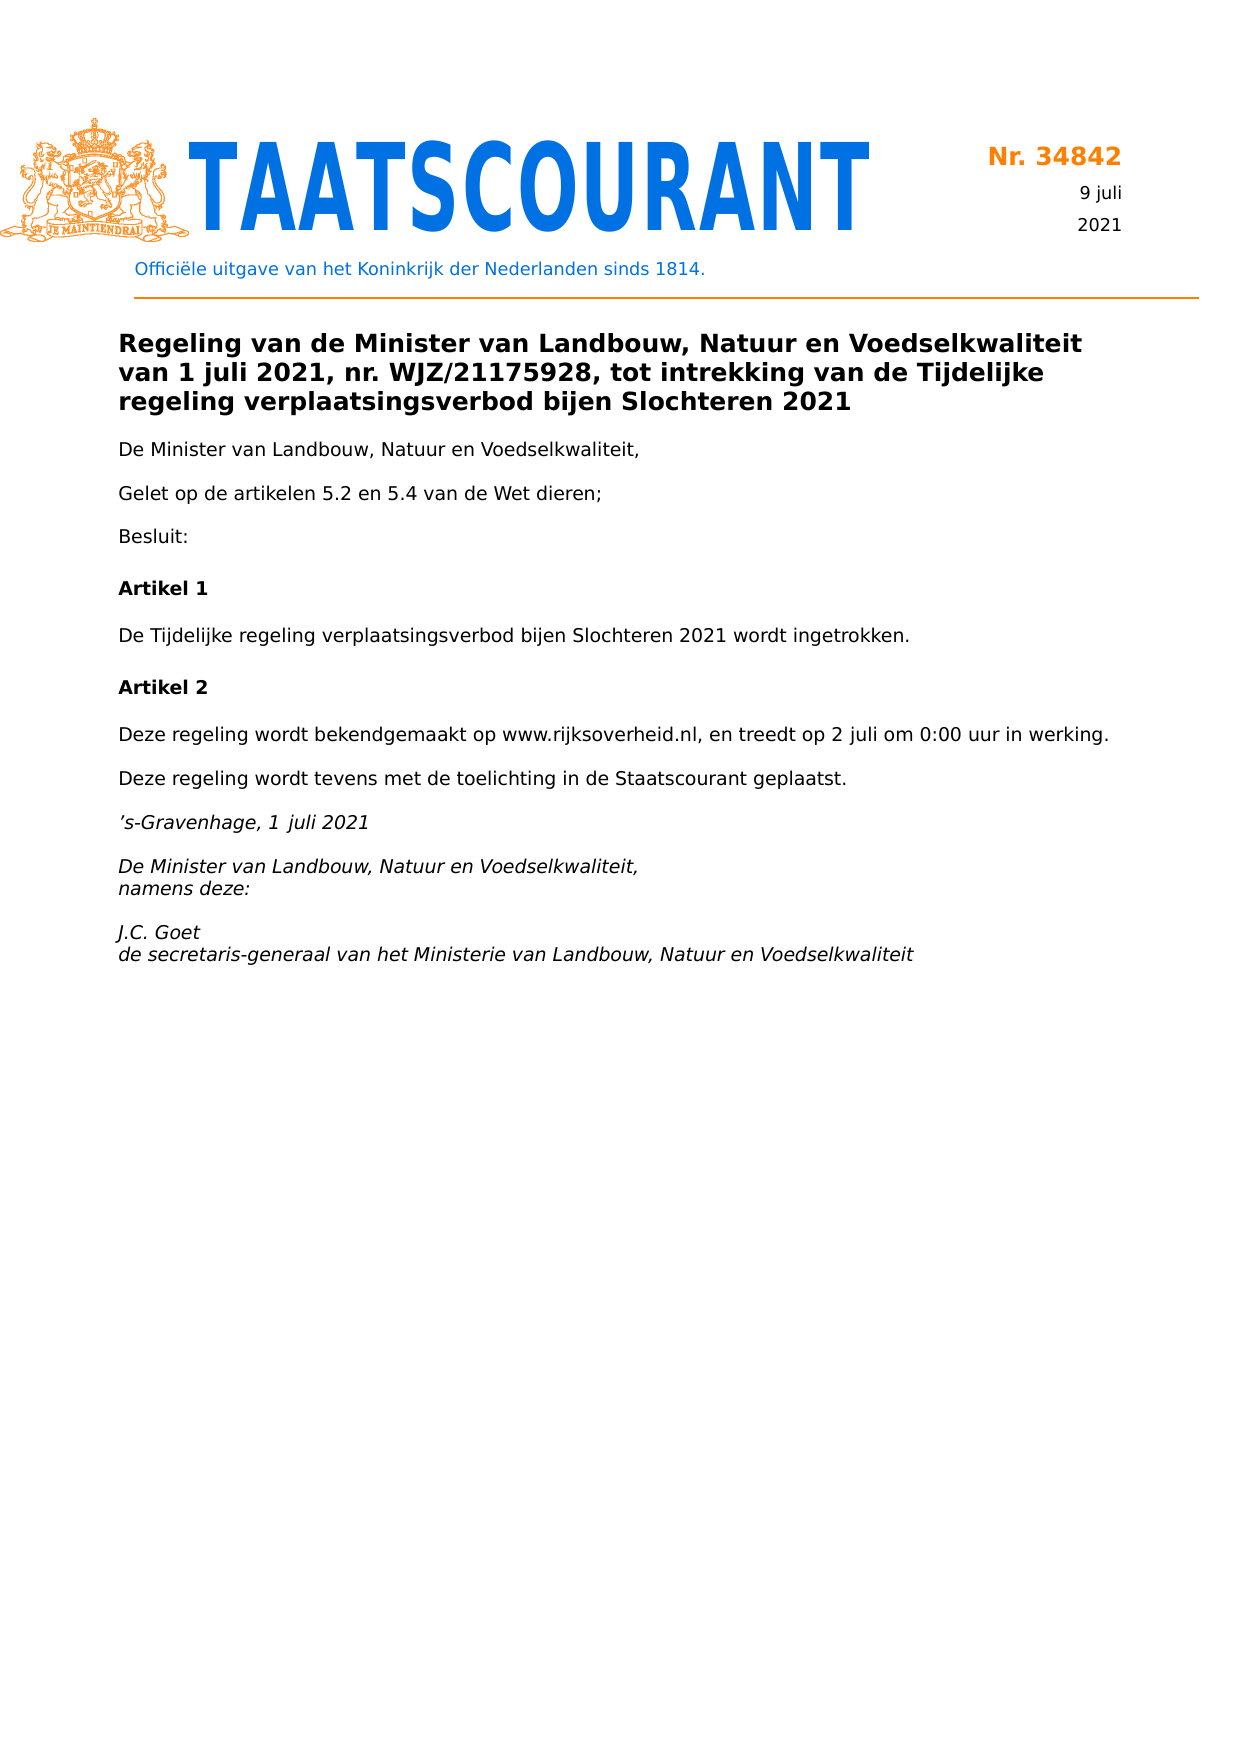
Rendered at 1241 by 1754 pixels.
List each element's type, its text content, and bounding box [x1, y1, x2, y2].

subtitle Artikel 1 [118, 578, 1122, 600]
table_header Nr. 34842 [939, 118, 1199, 177]
table_cell 2021 [939, 209, 1199, 259]
text De Minister van Landbouw, Natuur en Voedselkwaliteit, namens deze: J.C. Goet de secretaris-generaal van het Ministerie van Landbouw, Natuur en Voedselkwaliteit [118, 856, 1122, 966]
text De Minister van Landbouw, Natuur en Voedselkwaliteit, [118, 438, 1122, 461]
text ’s-Gravenhage, 1 juli 2021 [118, 812, 1122, 834]
text Gelet op de artikelen 5.2 en 5.4 van de Wet dieren; [118, 482, 1122, 504]
table_header [0, 242, 134, 297]
picture [0, 118, 189, 242]
text Deze regeling wordt tevens met de toelichting in de Staatscourant geplaatst. [118, 768, 1122, 790]
text De Tijdelijke regeling verplaatsingsverbod bijen Slochteren 2021 wordt ingetrokken. [118, 625, 1122, 647]
subtitle Artikel 2 [118, 677, 1122, 699]
text Besluit: [118, 526, 1122, 548]
text Deze regeling wordt bekendgemaakt op www.rijksoverheid.nl, en treedt op 2 juli om 0:00 uur in werking. [118, 724, 1122, 746]
table_cell Officiële uitgave van het Koninkrijk der Nederlanden sinds 1814. [134, 259, 1199, 297]
table_header STAATSCOURANT [134, 118, 939, 259]
table_cell 9 juli [939, 177, 1199, 209]
subtitle Regeling van de Minister van Landbouw, Natuur en Voedselkwaliteit van 1 juli 2021, nr. WJZ/21175928, tot intrekking van de Tijdelijke regeling verplaatsingsverbod bijen Slochteren 2021 [118, 329, 1122, 417]
